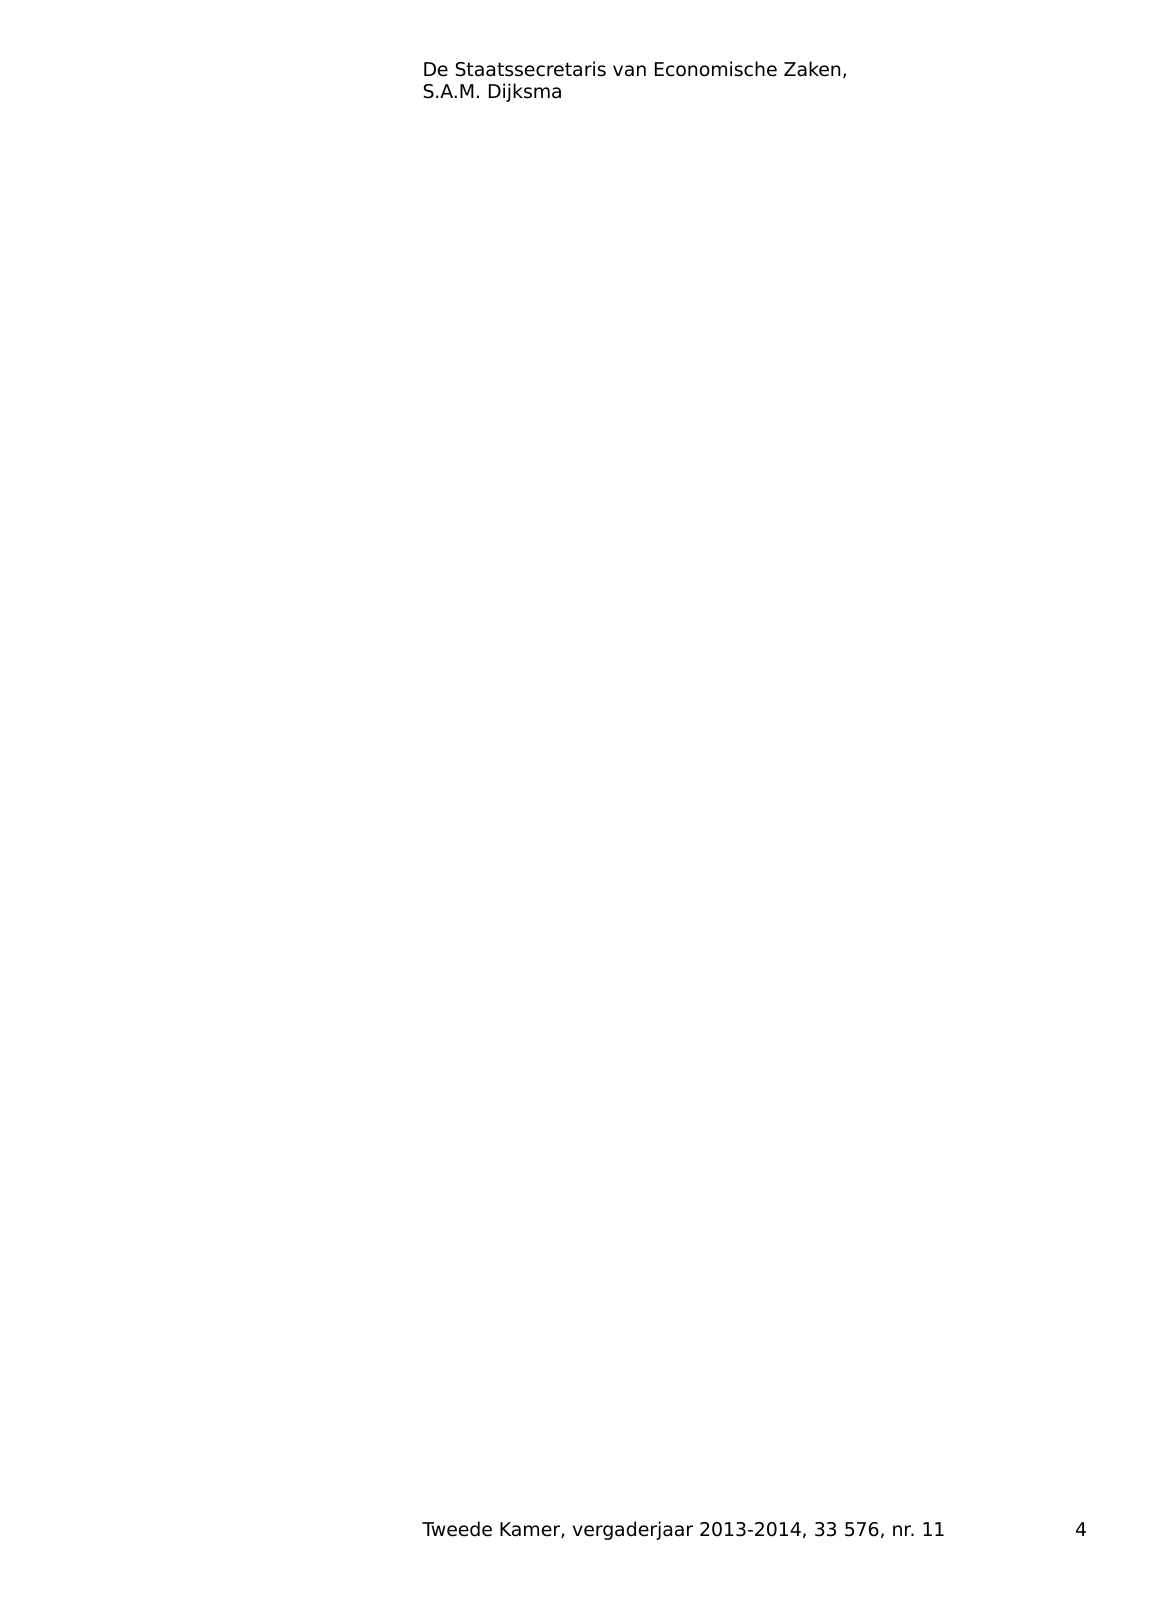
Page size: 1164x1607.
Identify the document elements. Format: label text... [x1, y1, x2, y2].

text De Staatssecretaris van Economische Zaken, S.A.M. Dijksma [422, 59, 1087, 103]
